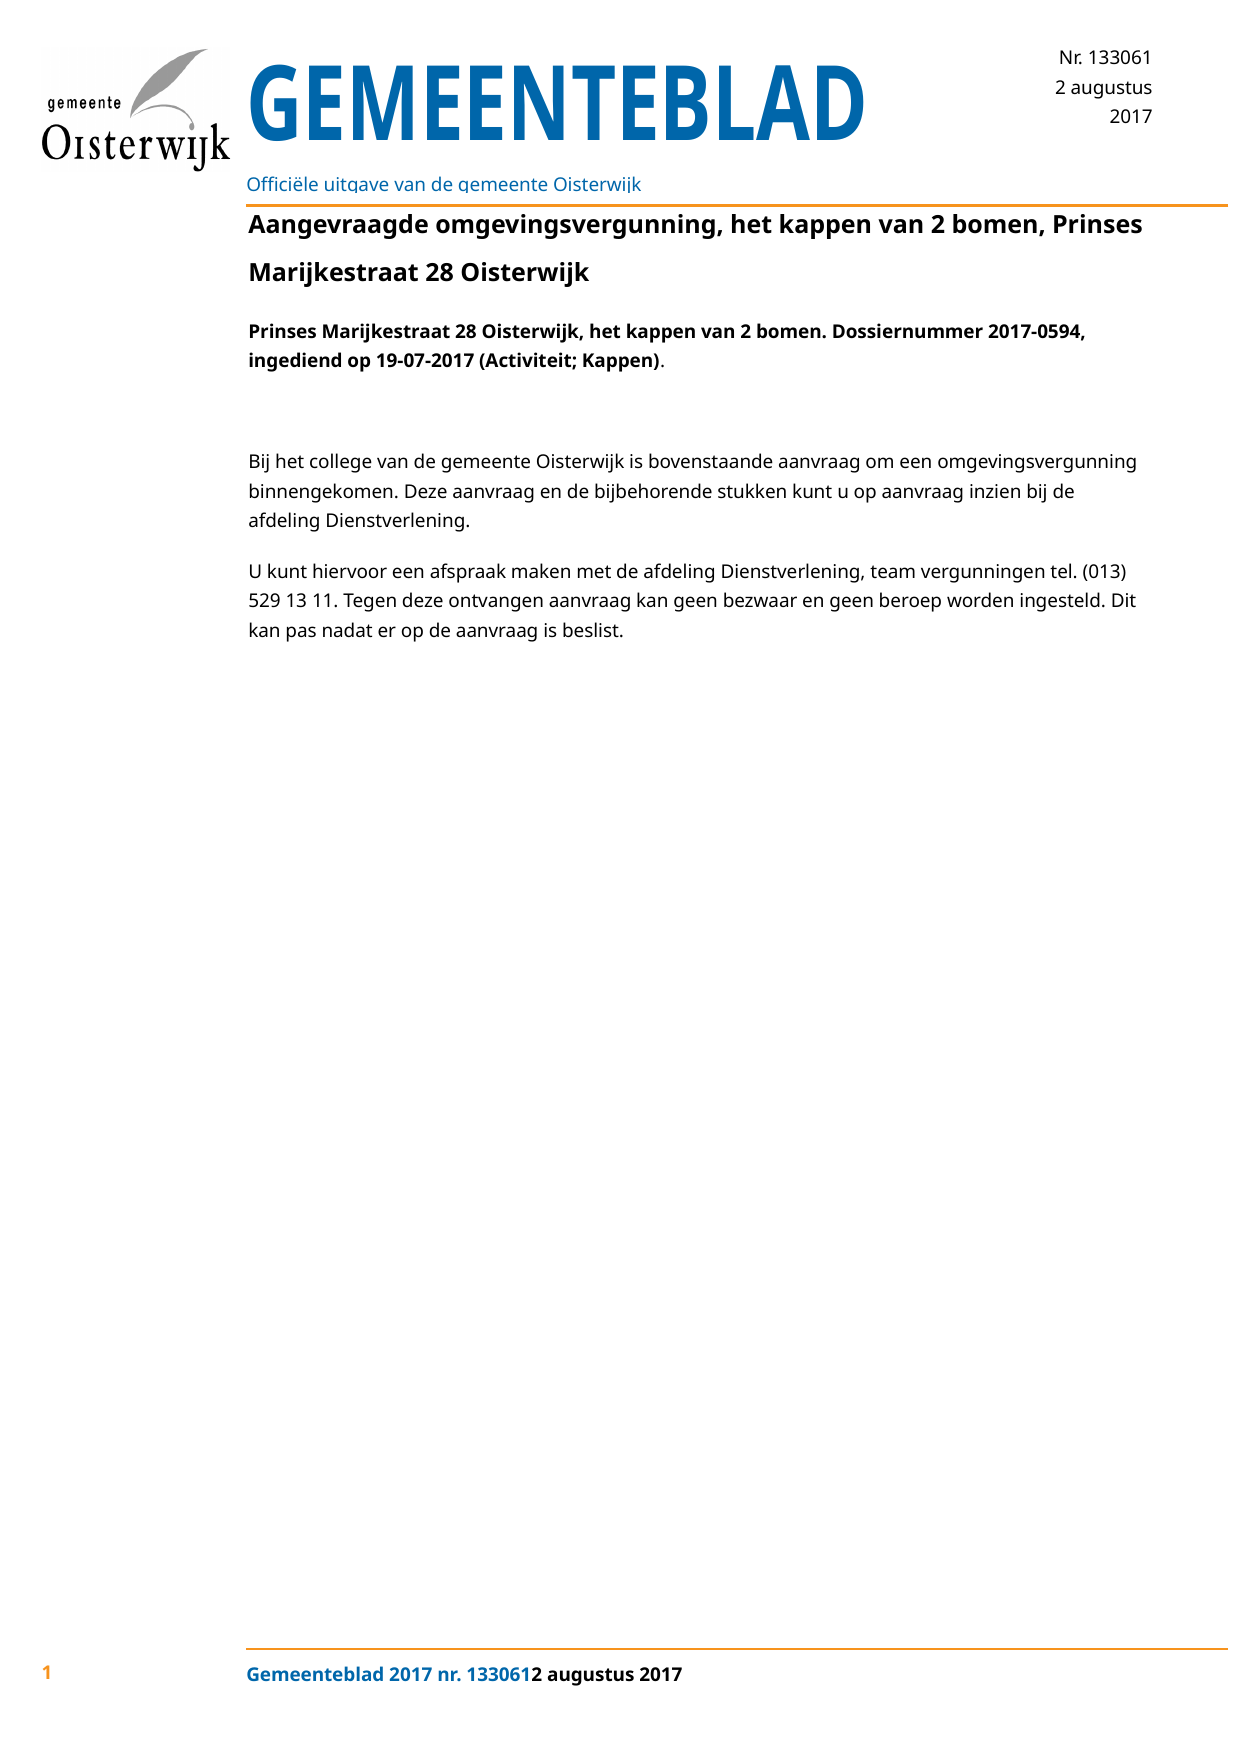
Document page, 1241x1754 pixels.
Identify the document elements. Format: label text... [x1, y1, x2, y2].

picture [41, 47, 231, 172]
text Bij het college van de gemeente Oisterwijk is bovenstaande aanvraag om een omgevingsvergunning binnengekomen. Deze aanvraag en de bijbehorende stukken kunt u op aanvraag inzien bij de afdeling Dienstverlening. [248, 448, 1152, 533]
text Aangevraagde omgevingsvergunning, het kappen van 2 bomen, Prinses Marijkestraat 28 Oisterwijk [248, 207, 1152, 288]
text Prinses Marijkestraat 28 Oisterwijk, het kappen van 2 bomen. Dossiernummer 2017-0594, ingediend op 19-07-2017 (Activiteit; Kappen). [248, 318, 1152, 373]
text U kunt hiervoor een afspraak maken met de afdeling Dienstverlening, team vergunningen tel. (013) 529 13 11. Tegen deze ontvangen aanvraag kan geen bezwaar en geen beroep worden ingesteld. Dit kan pas nadat er op de aanvraag is beslist. [248, 558, 1152, 643]
